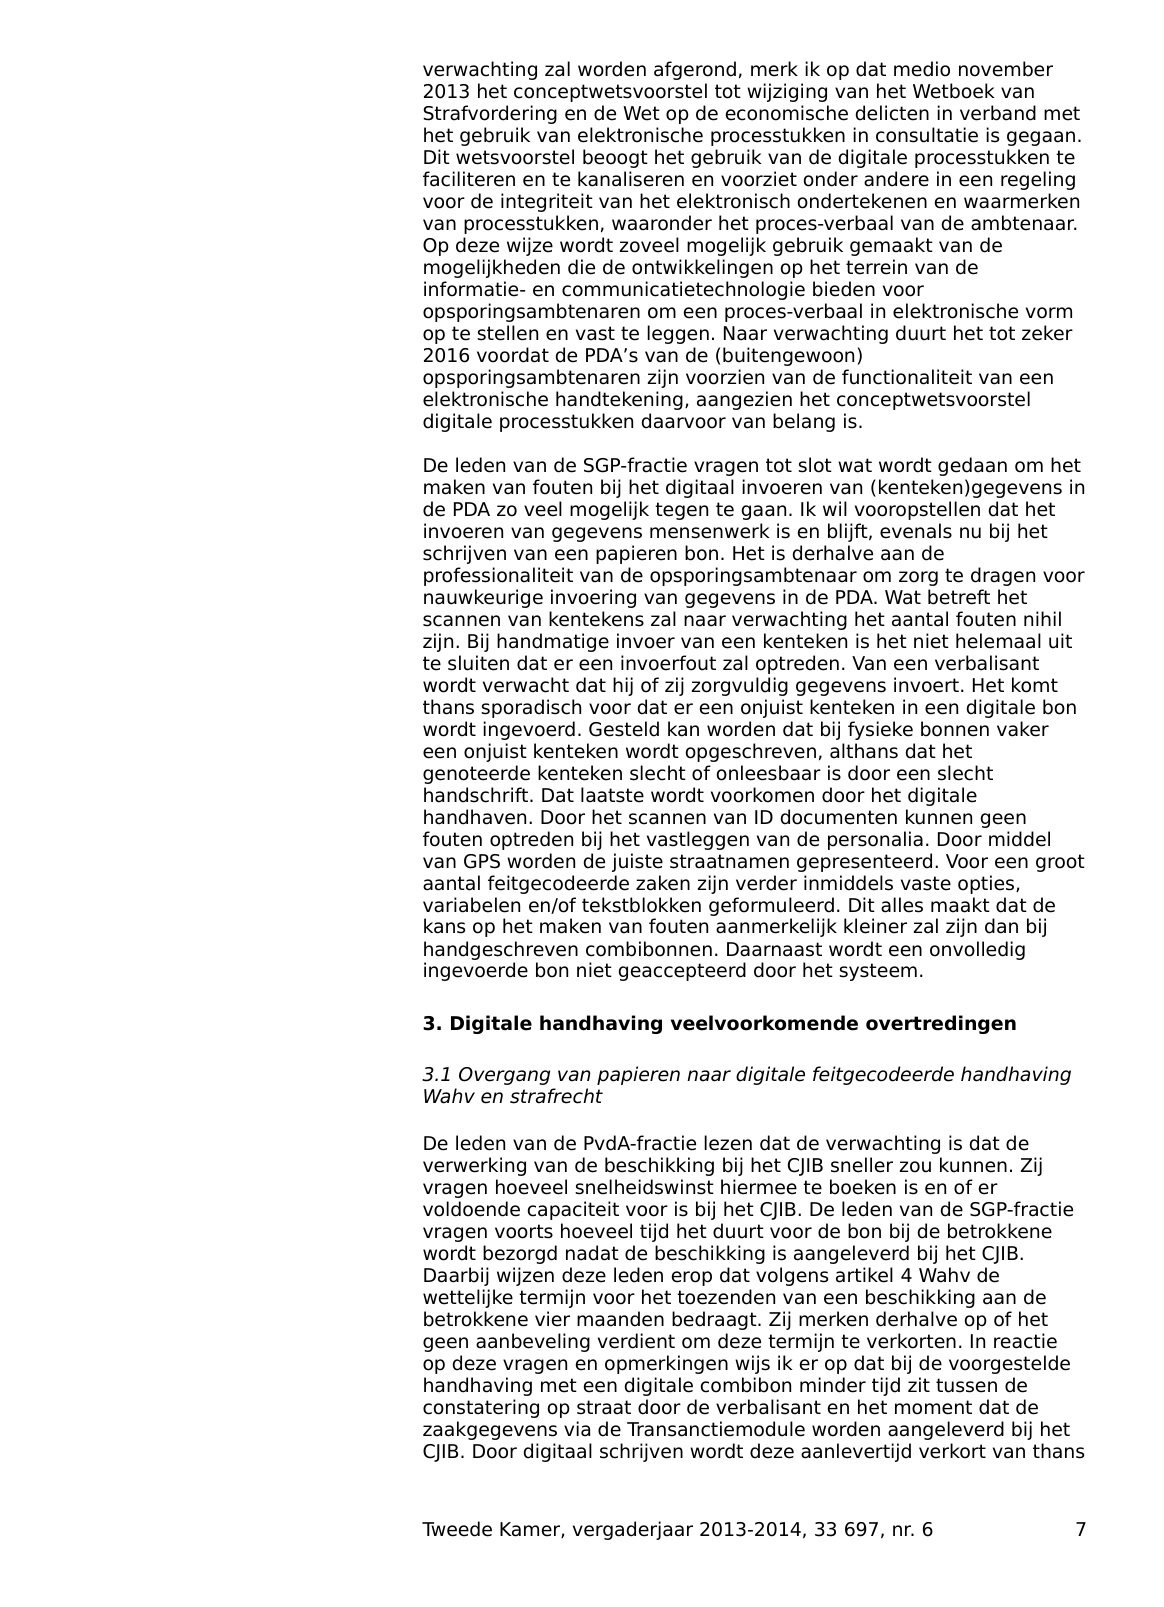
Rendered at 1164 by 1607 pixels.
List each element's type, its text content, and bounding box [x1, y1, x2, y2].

text verwachting zal worden afgerond, merk ik op dat medio november 2013 het conceptwetsvoorstel tot wijziging van het Wetboek van Strafvordering en de Wet op de economische delicten in verband met het gebruik van elektronische processtukken in consultatie is gegaan. Dit wetsvoorstel beoogt het gebruik van de digitale processtukken te faciliteren en te kanaliseren en voorziet onder andere in een regeling voor de integriteit van het elektronisch ondertekenen en waarmerken van processtukken, waaronder het proces-verbaal van de ambtenaar. Op deze wijze wordt zoveel mogelijk gebruik gemaakt van de mogelijkheden die de ontwikkelingen op het terrein van de informatie- en communicatietechnologie bieden voor opsporingsambtenaren om een proces-verbaal in elektronische vorm op te stellen en vast te leggen. Naar verwachting duurt het tot zeker 2016 voordat de PDA’s van de (buitengewoon) opsporingsambtenaren zijn voorzien van de functionaliteit van een elektronische handtekening, aangezien het conceptwetsvoorstel digitale processtukken daarvoor van belang is. [422, 59, 1087, 433]
text De leden van de PvdA-fractie lezen dat de verwachting is dat de verwerking van de beschikking bij het CJIB sneller zou kunnen. Zij vragen hoeveel snelheidswinst hiermee te boeken is en of er voldoende capaciteit voor is bij het CJIB. De leden van de SGP-fractie vragen voorts hoeveel tijd het duurt voor de bon bij de betrokkene wordt bezorgd nadat de beschikking is aangeleverd bij het CJIB. Daarbij wijzen deze leden erop dat volgens artikel 4 Wahv de wettelijke termijn voor het toezenden van een beschikking aan de betrokkene vier maanden bedraagt. Zij merken derhalve op of het geen aanbeveling verdient om deze termijn te verkorten. In reactie op deze vragen en opmerkingen wijs ik er op dat bij de voorgestelde handhaving met een digitale combibon minder tijd zit tussen de constatering op straat door de verbalisant en het moment dat de zaakgegevens via de Transanctiemodule worden aangeleverd bij het CJIB. Door digitaal schrijven wordt deze aanlevertijd verkort van thans [422, 1133, 1087, 1463]
subtitle 3. Digitale handhaving veelvoorkomende overtredingen [422, 1012, 1087, 1034]
subtitle 3.1 Overgang van papieren naar digitale feitgecodeerde handhaving Wahv en strafrecht [422, 1064, 1087, 1108]
text De leden van de SGP-fractie vragen tot slot wat wordt gedaan om het maken van fouten bij het digitaal invoeren van (kenteken)gegevens in de PDA zo veel mogelijk tegen te gaan. Ik wil vooropstellen dat het invoeren van gegevens mensenwerk is en blijft, evenals nu bij het schrijven van een papieren bon. Het is derhalve aan de professionaliteit van de opsporingsambtenaar om zorg te dragen voor nauwkeurige invoering van gegevens in de PDA. Wat betreft het scannen van kentekens zal naar verwachting het aantal fouten nihil zijn. Bij handmatige invoer van een kenteken is het niet helemaal uit te sluiten dat er een invoerfout zal optreden. Van een verbalisant wordt verwacht dat hij of zij zorgvuldig gegevens invoert. Het komt thans sporadisch voor dat er een onjuist kenteken in een digitale bon wordt ingevoerd. Gesteld kan worden dat bij fysieke bonnen vaker een onjuist kenteken wordt opgeschreven, althans dat het genoteerde kenteken slecht of onleesbaar is door een slecht handschrift. Dat laatste wordt voorkomen door het digitale handhaven. Door het scannen van ID documenten kunnen geen fouten optreden bij het vastleggen van de personalia. Door middel van GPS worden de juiste straatnamen gepresenteerd. Voor een groot aantal feitgecodeerde zaken zijn verder inmiddels vaste opties, variabelen en/of tekstblokken geformuleerd. Dit alles maakt dat de kans op het maken van fouten aanmerkelijk kleiner zal zijn dan bij handgeschreven combibonnen. Daarnaast wordt een onvolledig ingevoerde bon niet geaccepteerd door het systeem. [422, 455, 1087, 982]
